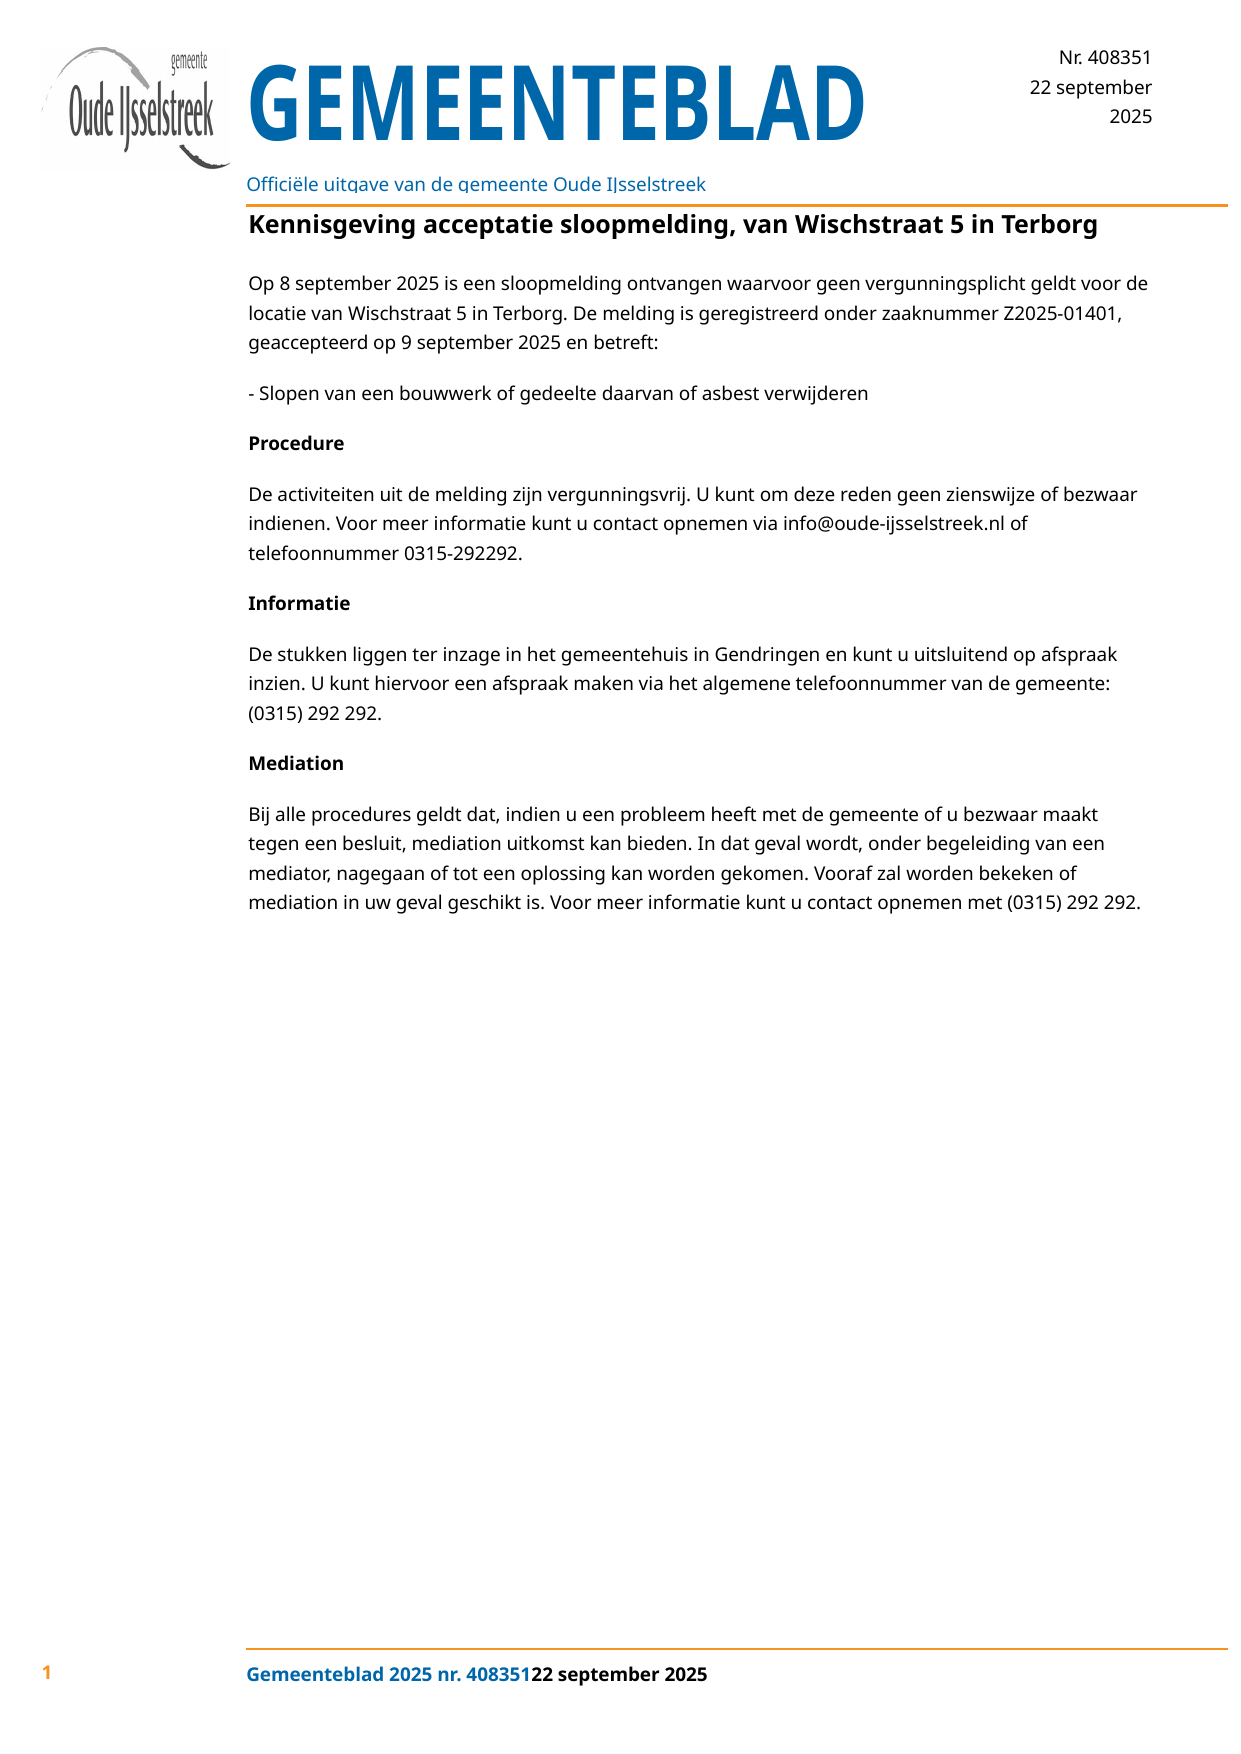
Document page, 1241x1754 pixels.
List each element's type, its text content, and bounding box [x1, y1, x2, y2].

text De activiteiten uit de melding zijn vergunningsvrij. U kunt om deze reden geen zienswijze of bezwaar indienen. Voor meer informatie kunt u contact opnemen via info@oude-ijsselstreek.nl of telefoonnummer 0315-292292. [248, 481, 1152, 566]
text - Slopen van een bouwwerk of gedeelte daarvan of asbest verwijderen [248, 380, 1152, 406]
text Bij alle procedures geldt dat, indien u een probleem heeft met de gemeente of u bezwaar maakt tegen een besluit, mediation uitkomst kan bieden. In dat geval wordt, onder begeleiding van een mediator, nagegaan of tot een oplossing kan worden gekomen. Vooraf zal worden bekeken of mediation in uw geval geschikt is. Voor meer informatie kunt u contact opnemen met (0315) 292 292. [248, 801, 1152, 915]
text Informatie [248, 590, 1152, 616]
picture [41, 47, 231, 172]
text Kennisgeving acceptatie sloopmelding, van Wischstraat 5 in Terborg [248, 207, 1152, 241]
text Procedure [248, 430, 1152, 456]
text Mediation [248, 750, 1152, 776]
text De stukken liggen ter inzage in het gemeentehuis in Gendringen en kunt u uitsluitend op afspraak inzien. U kunt hiervoor een afspraak maken via het algemene telefoonnummer van de gemeente: (0315) 292 292. [248, 641, 1152, 726]
text Op 8 september 2025 is een sloopmelding ontvangen waarvoor geen vergunningsplicht geldt voor de locatie van Wischstraat 5 in Terborg. De melding is geregistreerd onder zaaknummer Z2025-01401, geaccepteerd op 9 september 2025 en betreft: [248, 270, 1152, 355]
